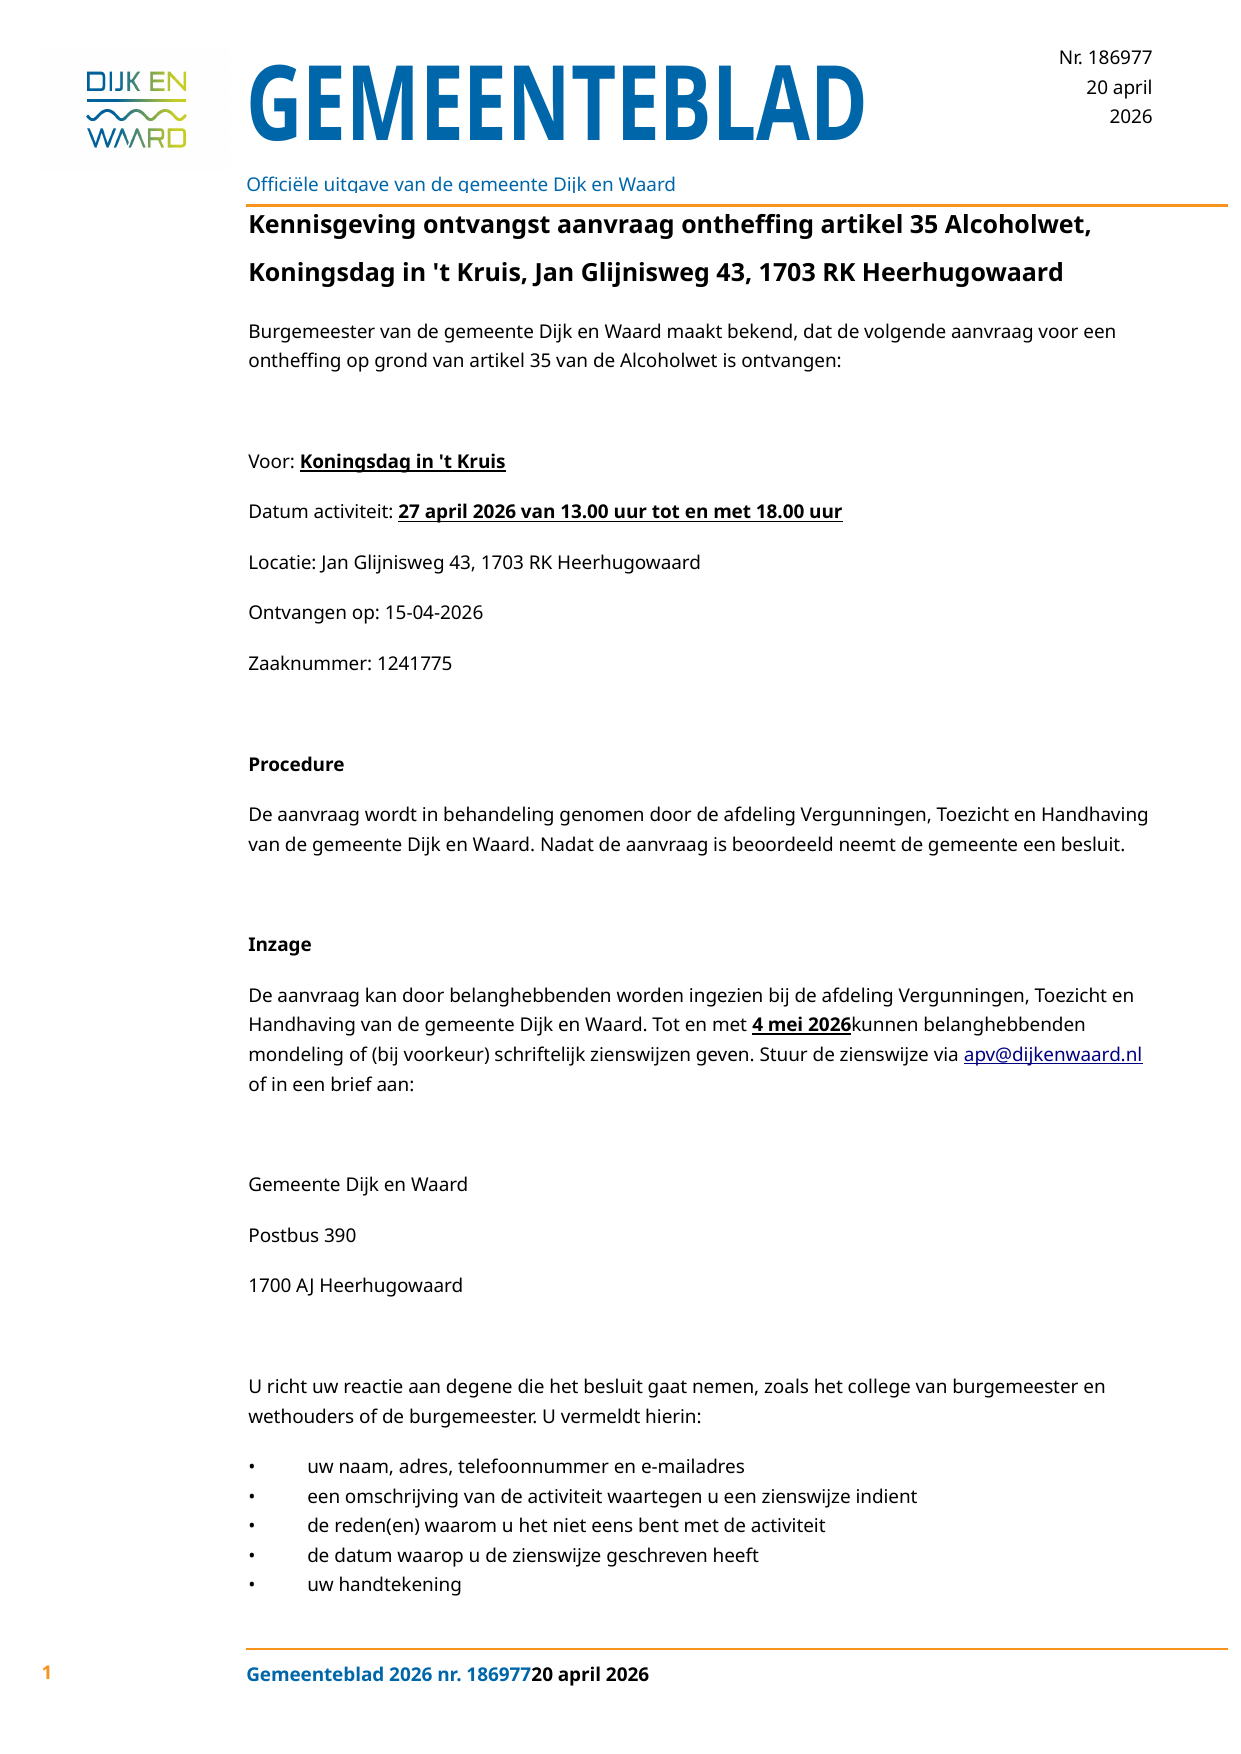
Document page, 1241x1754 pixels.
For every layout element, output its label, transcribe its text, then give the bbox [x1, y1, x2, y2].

text Postbus 390 [248, 1222, 1152, 1248]
text Gemeente Dijk en Waard [248, 1172, 1152, 1197]
list de datum waarop u de zienswijze geschreven heeft [248, 1542, 1152, 1568]
text De aanvraag wordt in behandeling genomen door de afdeling Vergunningen, Toezicht en Handhaving van de gemeente Dijk en Waard. Nadat de aanvraag is beoordeeld neemt de gemeente een besluit. [248, 801, 1152, 857]
text Locatie: Jan Glijnisweg 43, 1703 RK Heerhugowaard [248, 549, 1152, 575]
text Zaaknummer: 1241775 [248, 650, 1152, 676]
list uw naam, adres, telefoonnummer en e-mailadres [248, 1453, 1152, 1479]
text U richt uw reactie aan degene die het besluit gaat nemen, zoals het college van burgemeester en wethouders of de burgemeester. U vermeldt hierin: [248, 1373, 1152, 1429]
list de reden(en) waarom u het niet eens bent met de activiteit [248, 1512, 1152, 1538]
text Inzage [248, 932, 1152, 957]
text Ontvangen op: 15-04-2026 [248, 599, 1152, 625]
text Kennisgeving ontvangst aanvraag ontheffing artikel 35 Alcoholwet, Koningsdag in 't Kruis, Jan Glijnisweg 43, 1703 RK Heerhugowaard [248, 207, 1152, 288]
text Datum activiteit: 27 april 2026 van 13.00 uur tot en met 18.00 uur [248, 499, 1152, 524]
text Burgemeester van de gemeente Dijk en Waard maakt bekend, dat de volgende aanvraag voor een ontheffing op grond van artikel 35 van de Alcoholwet is ontvangen: [248, 318, 1152, 373]
text 1700 AJ Heerhugowaard [248, 1272, 1152, 1298]
text Voor: Koningsdag in 't Kruis [248, 448, 1152, 474]
list een omschrijving van de activiteit waartegen u een zienswijze indient [248, 1483, 1152, 1509]
text Procedure [248, 751, 1152, 777]
list uw handtekening [248, 1572, 1152, 1597]
text De aanvraag kan door belanghebbenden worden ingezien bij de afdeling Vergunningen, Toezicht en Handhaving van de gemeente Dijk en Waard. Tot en met 4 mei 2026kunnen belanghebbenden mondeling of (bij voorkeur) schriftelijk zienswijzen geven. Stuur de zienswijze via apv@dijkenwaard.nl of in een brief aan: [248, 982, 1152, 1097]
picture [41, 47, 231, 172]
